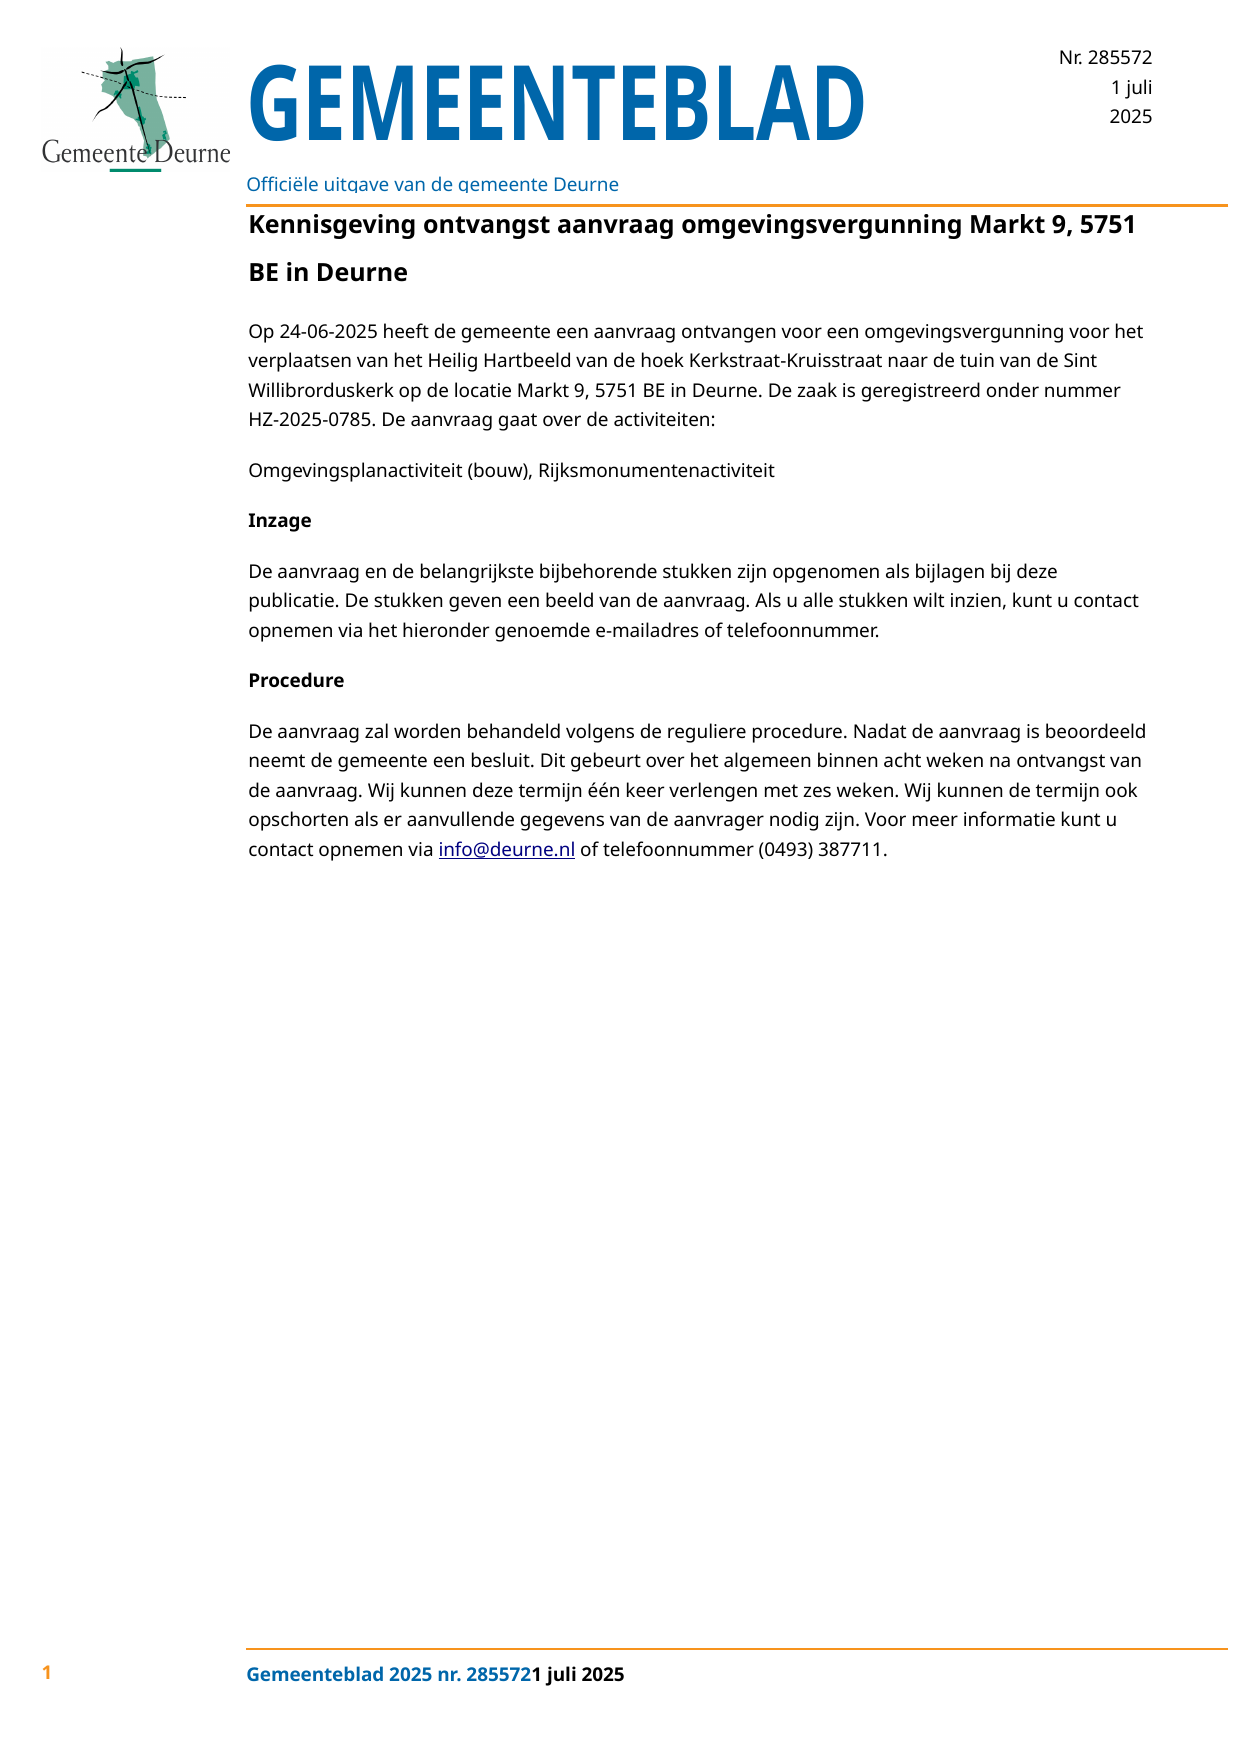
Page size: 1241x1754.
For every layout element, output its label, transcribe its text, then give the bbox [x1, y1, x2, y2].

text Omgevingsplanactiviteit (bouw), Rijksmonumentenactiviteit [248, 457, 1152, 483]
picture [41, 47, 231, 172]
text Kennisgeving ontvangst aanvraag omgevingsvergunning Markt 9, 5751 BE in Deurne [248, 207, 1152, 288]
text Op 24-06-2025 heeft de gemeente een aanvraag ontvangen voor een omgevingsvergunning voor het verplaatsen van het Heilig Hartbeeld van de hoek Kerkstraat-Kruisstraat naar de tuin van de Sint Willibrorduskerk op de locatie Markt 9, 5751 BE in Deurne. De zaak is geregistreerd onder nummer HZ-2025-0785. De aanvraag gaat over de activiteiten: [248, 318, 1152, 432]
text De aanvraag en de belangrijkste bijbehorende stukken zijn opgenomen als bijlagen bij deze publicatie. De stukken geven een beeld van de aanvraag. Als u alle stukken wilt inzien, kunt u contact opnemen via het hieronder genoemde e-mailadres of telefoonnummer. [248, 558, 1152, 643]
text Procedure [248, 667, 1152, 693]
text Inzage [248, 507, 1152, 533]
text De aanvraag zal worden behandeld volgens de reguliere procedure. Nadat de aanvraag is beoordeeld neemt de gemeente een besluit. Dit gebeurt over het algemeen binnen acht weken na ontvangst van de aanvraag. Wij kunnen deze termijn één keer verlengen met zes weken. Wij kunnen de termijn ook opschorten als er aanvullende gegevens van de aanvrager nodig zijn. Voor meer informatie kunt u contact opnemen via info@deurne.nl of telefoonnummer (0493) 387711. [248, 718, 1152, 862]
